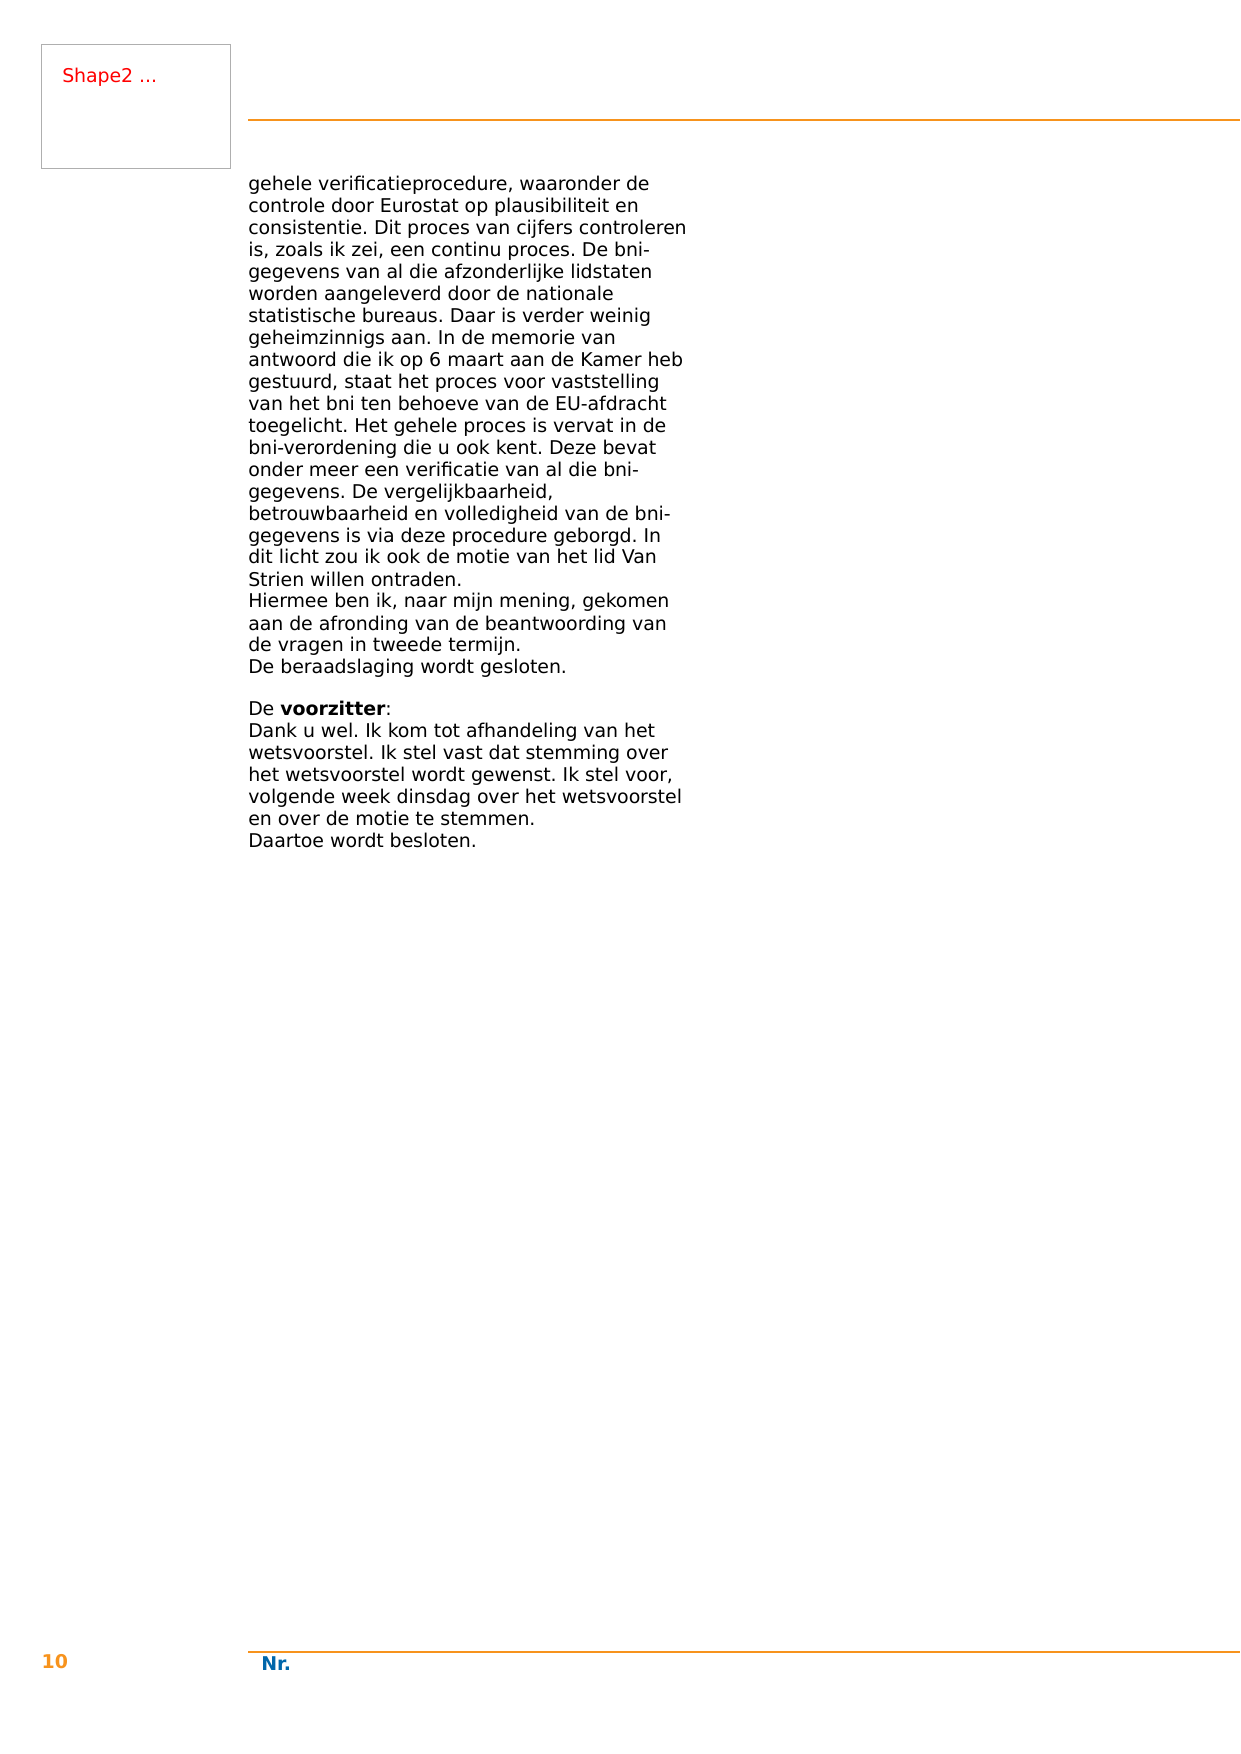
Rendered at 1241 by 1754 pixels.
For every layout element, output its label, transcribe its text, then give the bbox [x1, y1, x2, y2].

text De beraadslaging wordt gesloten. [248, 656, 691, 678]
text Hiermee ben ik, naar mijn mening, gekomen aan de afronding van de beantwoording van de vragen in tweede termijn. [248, 590, 691, 656]
text gehele verificatieprocedure, waaronder de controle door Eurostat op plausibiliteit en consistentie. Dit proces van cijfers controleren is, zoals ik zei, een continu proces. De bni-gegevens van al die afzonderlijke lidstaten worden aangeleverd door de nationale statistische bureaus. Daar is verder weinig geheimzinnigs aan. In de memorie van antwoord die ik op 6 maart aan de Kamer heb gestuurd, staat het proces voor vaststelling van het bni ten behoeve van de EU-afdracht toegelicht. Het gehele proces is vervat in de bni-verordening die u ook kent. Deze bevat onder meer een verificatie van al die bni-gegevens. De vergelijkbaarheid, betrouwbaarheid en volledigheid van de bni-gegevens is via deze procedure geborgd. In dit licht zou ik ook de motie van het lid Van Strien willen ontraden. [248, 173, 691, 590]
text De voorzitter: [248, 698, 691, 720]
text Dank u wel. Ik kom tot afhandeling van het wetsvoorstel. Ik stel vast dat stemming over het wetsvoorstel wordt gewenst. Ik stel voor, volgende week dinsdag over het wetsvoorstel en over de motie te stemmen. [248, 720, 691, 830]
text Daartoe wordt besloten. [248, 830, 691, 852]
